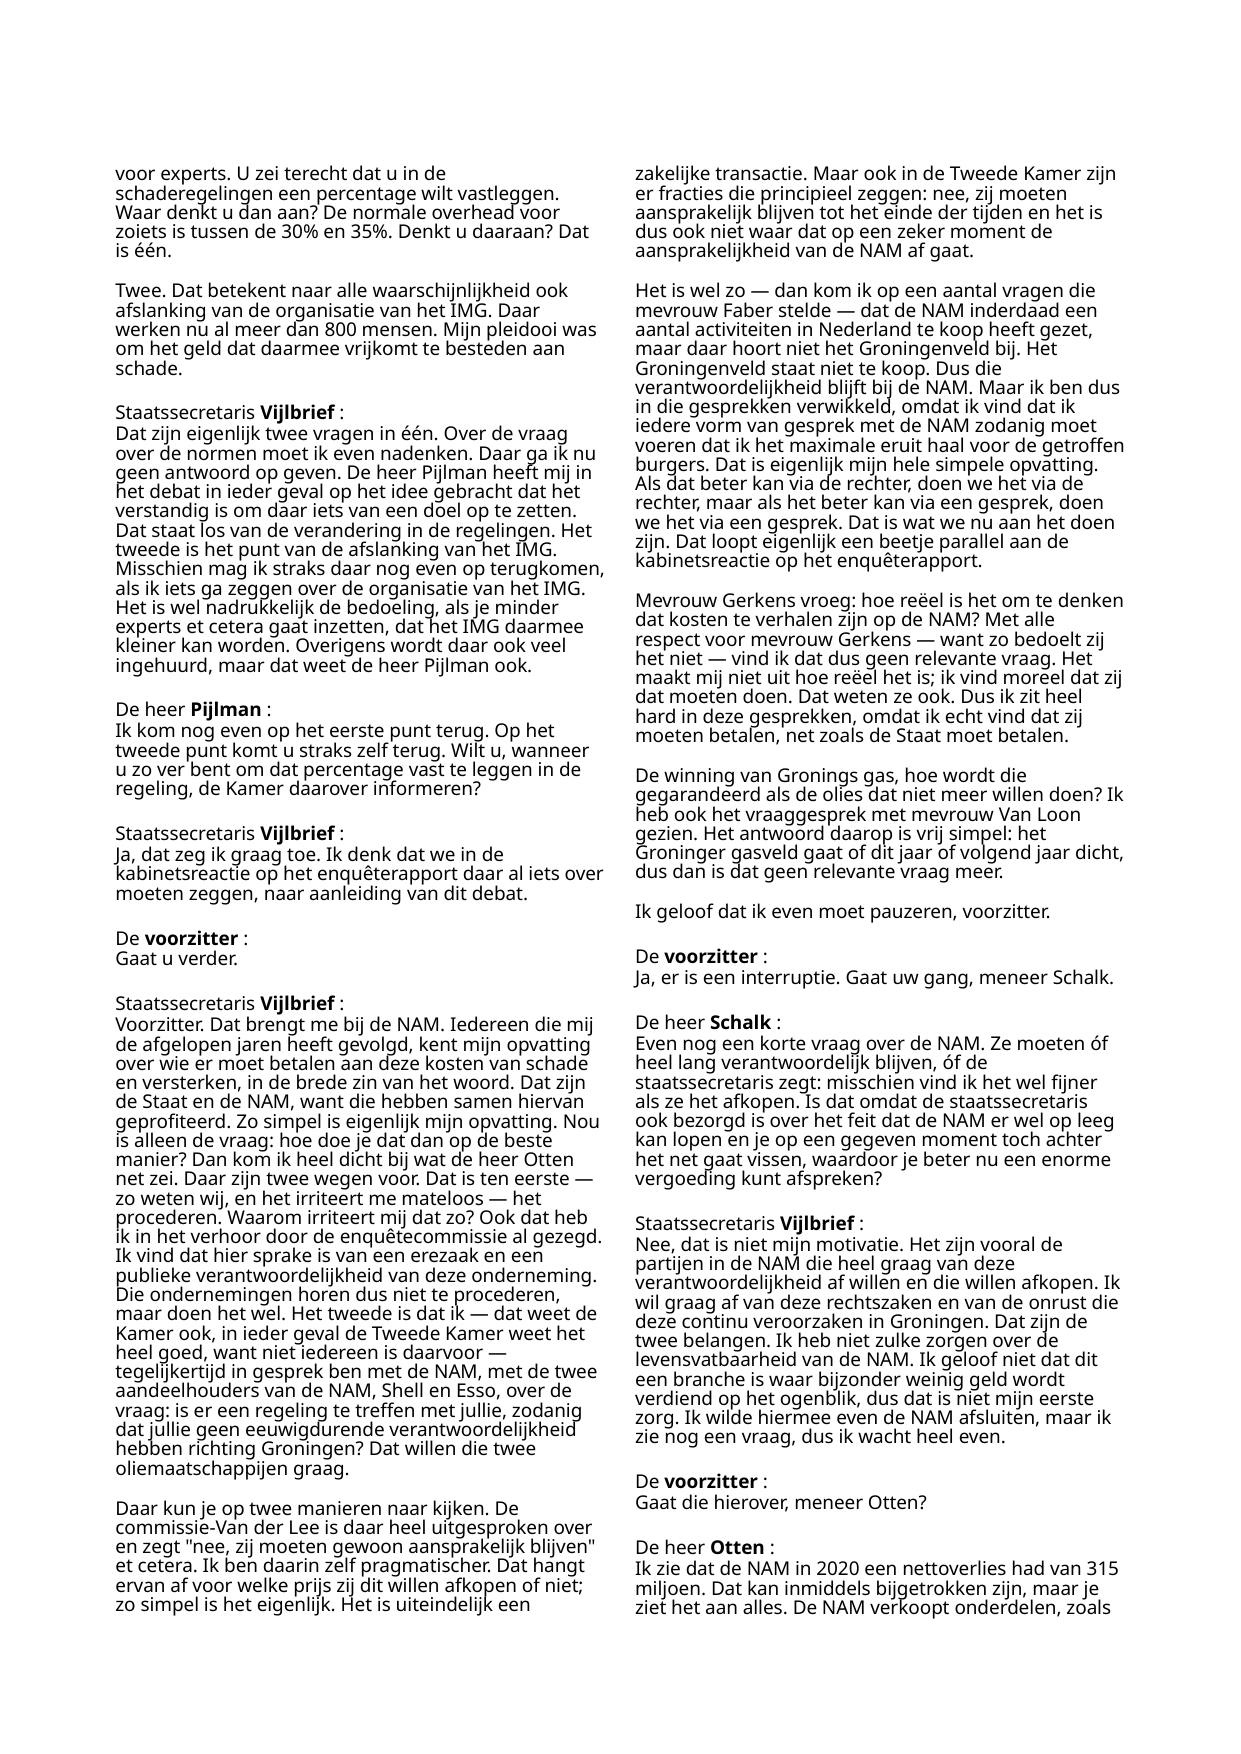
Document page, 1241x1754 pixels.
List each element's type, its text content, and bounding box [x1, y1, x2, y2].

text Ik zie dat de NAM in 2020 een nettoverlies had van 315 miljoen. Dat kan inmiddels bijgetrokken zijn, maar je ziet het aan alles. De NAM verkoopt onderdelen, zoals [635, 1560, 1125, 1618]
text Ja, er is een interruptie. Gaat uw gang, meneer Schalk. [635, 969, 1125, 988]
text Ik geloof dat ik even moet pauzeren, voorzitter. [635, 903, 1125, 923]
text Gaat u verder. [115, 950, 605, 970]
text Gaat die hierover, meneer Otten? [635, 1494, 1125, 1514]
text Staatssecretaris Vijlbrief : [635, 1210, 1125, 1236]
text De voorzitter : [635, 1469, 1125, 1494]
text Staatssecretaris Vijlbrief : [115, 991, 605, 1016]
text Dat zijn eigenlijk twee vragen in één. Over de vraag over de normen moet ik even nadenken. Daar ga ik nu geen antwoord op geven. De heer Pijlman heeft mij in het debat in ieder geval op het idee gebracht dat het verstandig is om daar iets van een doel op te zetten. Dat staat los van de verandering in de regelingen. Het tweede is het punt van de afslanking van het IMG. Misschien mag ik straks daar nog even op terugkomen, als ik iets ga zeggen over de organisatie van het IMG. Het is wel nadrukkelijk de bedoeling, als je minder experts et cetera gaat inzetten, dat het IMG daarmee kleiner kan worden. Overigens wordt daar ook veel ingehuurd, maar dat weet de heer Pijlman ook. [115, 425, 605, 676]
text Ja, dat zeg ik graag toe. Ik denk dat we in de kabinetsreactie op het enquêterapport daar al iets over moeten zeggen, naar aanleiding van dit debat. [115, 846, 605, 904]
text De heer Pijlman : [115, 697, 605, 722]
text De heer Otten : [635, 1534, 1125, 1560]
text Twee. Dat betekent naar alle waarschijnlijkheid ook afslanking van de organisatie van het IMG. Daar werken nu al meer dan 800 mensen. Mijn pleidooi was om het geld dat daarmee vrijkomt te besteden aan schade. [115, 282, 605, 379]
text Het is wel zo — dan kom ik op een aantal vragen die mevrouw Faber stelde — dat de NAM inderdaad een aantal activiteiten in Nederland te koop heeft gezet, maar daar hoort niet het Groningenveld bij. Het Groningenveld staat niet te koop. Dus die verantwoordelijkheid blijft bij de NAM. Maar ik ben dus in die gesprekken verwikkeld, omdat ik vind dat ik iedere vorm van gesprek met de NAM zodanig moet voeren dat ik het maximale eruit haal voor de getroffen burgers. Dat is eigenlijk mijn hele simpele opvatting. Als dat beter kan via de rechter, doen we het via de rechter, maar als het beter kan via een gesprek, doen we het via een gesprek. Dat is wat we nu aan het doen zijn. Dat loopt eigenlijk een beetje parallel aan de kabinetsreactie op het enquêterapport. [635, 282, 1125, 571]
text De heer Schalk : [635, 1009, 1125, 1035]
text Even nog een korte vraag over de NAM. Ze moeten óf heel lang verantwoordelijk blijven, óf de staatssecretaris zegt: misschien vind ik het wel fijner als ze het afkopen. Is dat omdat de staatssecretaris ook bezorgd is over het feit dat de NAM er wel op leeg kan lopen en je op een gegeven moment toch achter het net gaat vissen, waardoor je beter nu een enorme vergoeding kunt afspreken? [635, 1035, 1125, 1189]
text voor experts. U zei terecht dat u in de schaderegelingen een percentage wilt vastleggen. Waar denkt u dan aan? De normale overhead voor zoiets is tussen de 30% en 35%. Denkt u daaraan? Dat is één. [115, 165, 605, 262]
text Staatssecretaris Vijlbrief : [115, 399, 605, 425]
text zakelijke transactie. Maar ook in de Tweede Kamer zijn er fracties die principieel zeggen: nee, zij moeten aansprakelijk blijven tot het einde der tijden en het is dus ook niet waar dat op een zeker moment de aansprakelijkheid van de NAM af gaat. [635, 165, 1125, 262]
text Nee, dat is niet mijn motivatie. Het zijn vooral de partijen in de NAM die heel graag van deze verantwoordelijkheid af willen en die willen afkopen. Ik wil graag af van deze rechtszaken en van de onrust die deze continu veroorzaken in Groningen. Dat zijn de twee belangen. Ik heb niet zulke zorgen over de levensvatbaarheid van de NAM. Ik geloof niet dat dit een branche is waar bijzonder weinig geld wordt verdiend op het ogenblik, dus dat is niet mijn eerste zorg. Ik wilde hiermee even de NAM afsluiten, maar ik zie nog een vraag, dus ik wacht heel even. [635, 1236, 1125, 1448]
text Ik kom nog even op het eerste punt terug. Op het tweede punt komt u straks zelf terug. Wilt u, wanneer u zo ver bent om dat percentage vast te leggen in de regeling, de Kamer daarover informeren? [115, 722, 605, 799]
text Voorzitter. Dat brengt me bij de NAM. Iedereen die mij de afgelopen jaren heeft gevolgd, kent mijn opvatting over wie er moet betalen aan deze kosten van schade en versterken, in de brede zin van het woord. Dat zijn de Staat en de NAM, want die hebben samen hiervan geprofiteerd. Zo simpel is eigenlijk mijn opvatting. Nou is alleen de vraag: hoe doe je dat dan op de beste manier? Dan kom ik heel dicht bij wat de heer Otten net zei. Daar zijn twee wegen voor. Dat is ten eerste — zo weten wij, en het irriteert me mateloos — het procederen. Waarom irriteert mij dat zo? Ook dat heb ik in het verhoor door de enquêtecommissie al gezegd. Ik vind dat hier sprake is van een erezaak en een publieke verantwoordelijkheid van deze onderneming. Die ondernemingen horen dus niet te procederen, maar doen het wel. Het tweede is dat ik — dat weet de Kamer ook, in ieder geval de Tweede Kamer weet het heel goed, want niet iedereen is daarvoor — tegelijkertijd in gesprek ben met de NAM, met de twee aandeelhouders van de NAM, Shell en Esso, over de vraag: is er een regeling te treffen met jullie, zodanig dat jullie geen eeuwigdurende verantwoordelijkheid hebben richting Groningen? Dat willen die twee oliemaatschappijen graag. [115, 1016, 605, 1479]
text Daar kun je op twee manieren naar kijken. De commissie-Van der Lee is daar heel uitgesproken over en zegt "nee, zij moeten gewoon aansprakelijk blijven" et cetera. Ik ben daarin zelf pragmatischer. Dat hangt ervan af voor welke prijs zij dit willen afkopen of niet; zo simpel is het eigenlijk. Het is uiteindelijk een [115, 1499, 605, 1615]
text De winning van Gronings gas, hoe wordt die gegarandeerd als de olies dat niet meer willen doen? Ik heb ook het vraaggesprek met mevrouw Van Loon gezien. Het antwoord daarop is vrij simpel: het Groninger gasveld gaat of dit jaar of volgend jaar dicht, dus dan is dat geen relevante vraag meer. [635, 767, 1125, 883]
text De voorzitter : [635, 943, 1125, 969]
text De voorzitter : [115, 925, 605, 950]
text Staatssecretaris Vijlbrief : [115, 820, 605, 846]
text Mevrouw Gerkens vroeg: hoe reëel is het om te denken dat kosten te verhalen zijn op de NAM? Met alle respect voor mevrouw Gerkens — want zo bedoelt zij het niet — vind ik dat dus geen relevante vraag. Het maakt mij niet uit hoe reëel het is; ik vind moreel dat zij dat moeten doen. Dat weten ze ook. Dus ik zit heel hard in deze gesprekken, omdat ik echt vind dat zij moeten betalen, net zoals de Staat moet betalen. [635, 592, 1125, 746]
